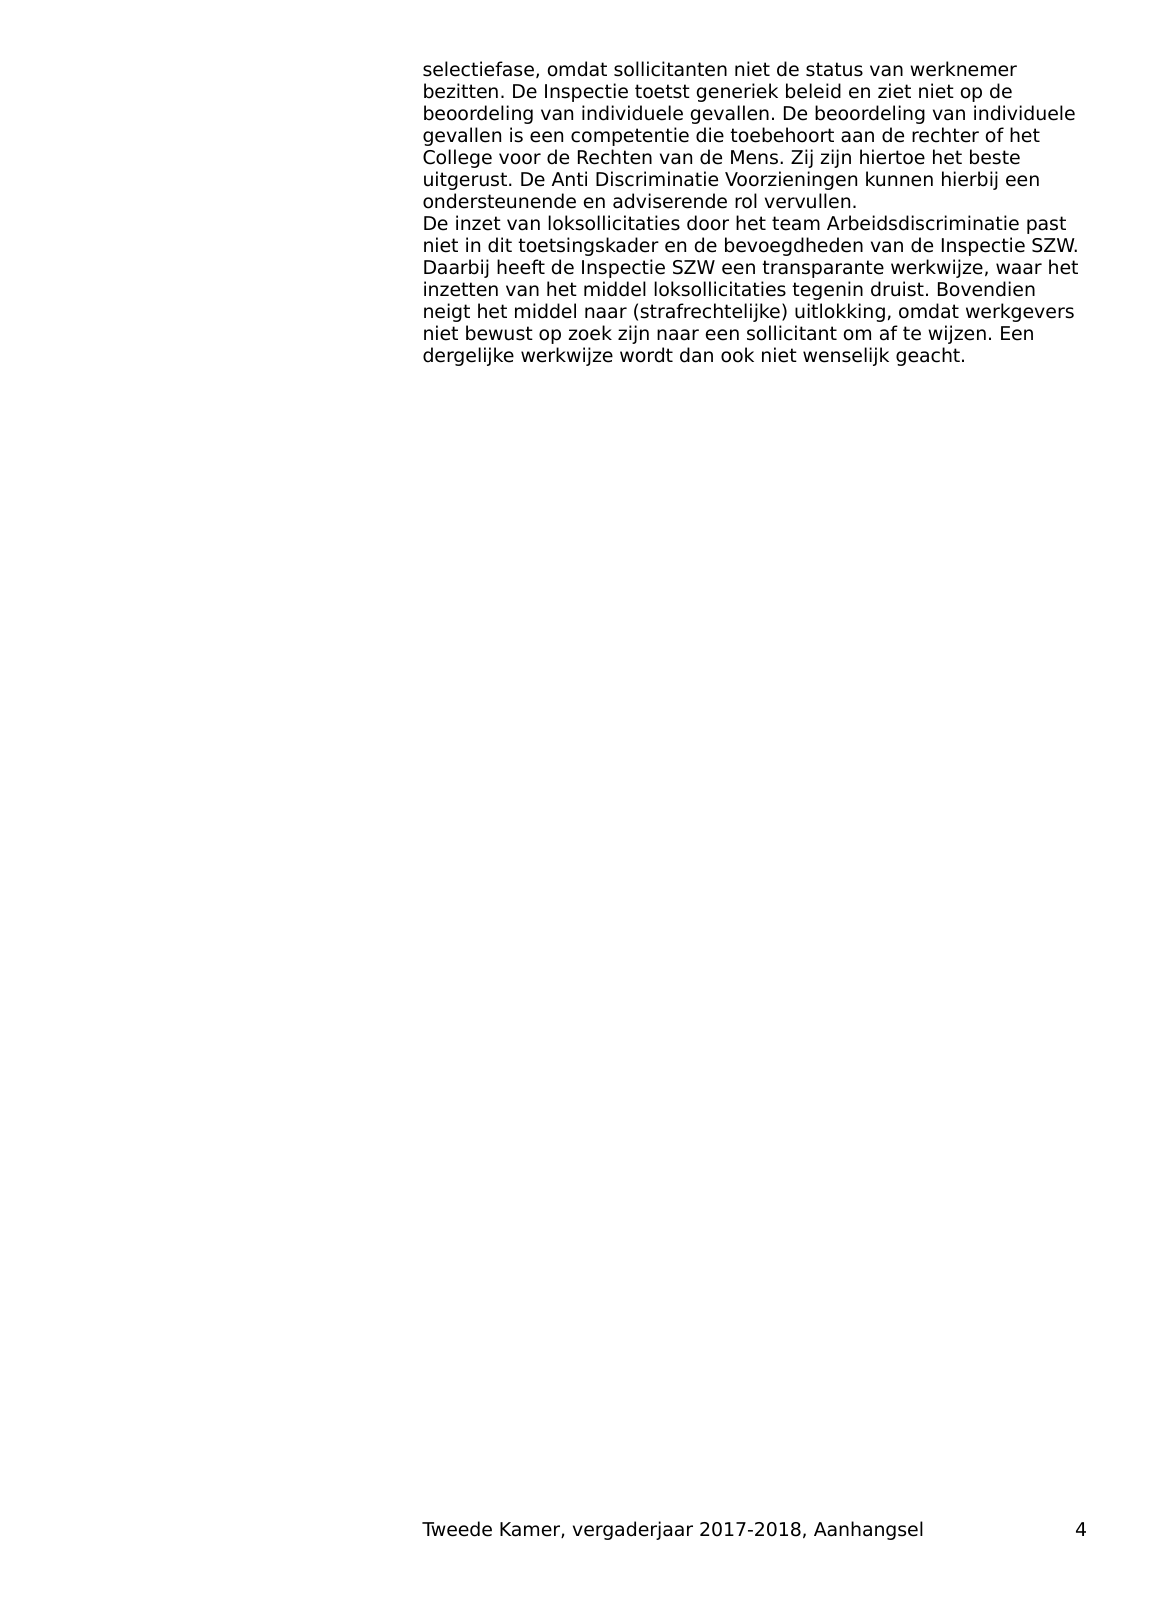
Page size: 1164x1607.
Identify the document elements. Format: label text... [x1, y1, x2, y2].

text De inzet van loksollicitaties door het team Arbeidsdiscriminatie past niet in dit toetsingskader en de bevoegdheden van de Inspectie SZW. Daarbij heeft de Inspectie SZW een transparante werkwijze, waar het inzetten van het middel loksollicitaties tegenin druist. Bovendien neigt het middel naar (strafrechtelijke) uitlokking, omdat werkgevers niet bewust op zoek zijn naar een sollicitant om af te wijzen. Een dergelijke werkwijze wordt dan ook niet wenselijk geacht. [422, 213, 1087, 367]
text selectiefase, omdat sollicitanten niet de status van werknemer bezitten. De Inspectie toetst generiek beleid en ziet niet op de beoordeling van individuele gevallen. De beoordeling van individuele gevallen is een competentie die toebehoort aan de rechter of het College voor de Rechten van de Mens. Zij zijn hiertoe het beste uitgerust. De Anti Discriminatie Voorzieningen kunnen hierbij een ondersteunende en adviserende rol vervullen. [422, 59, 1087, 213]
